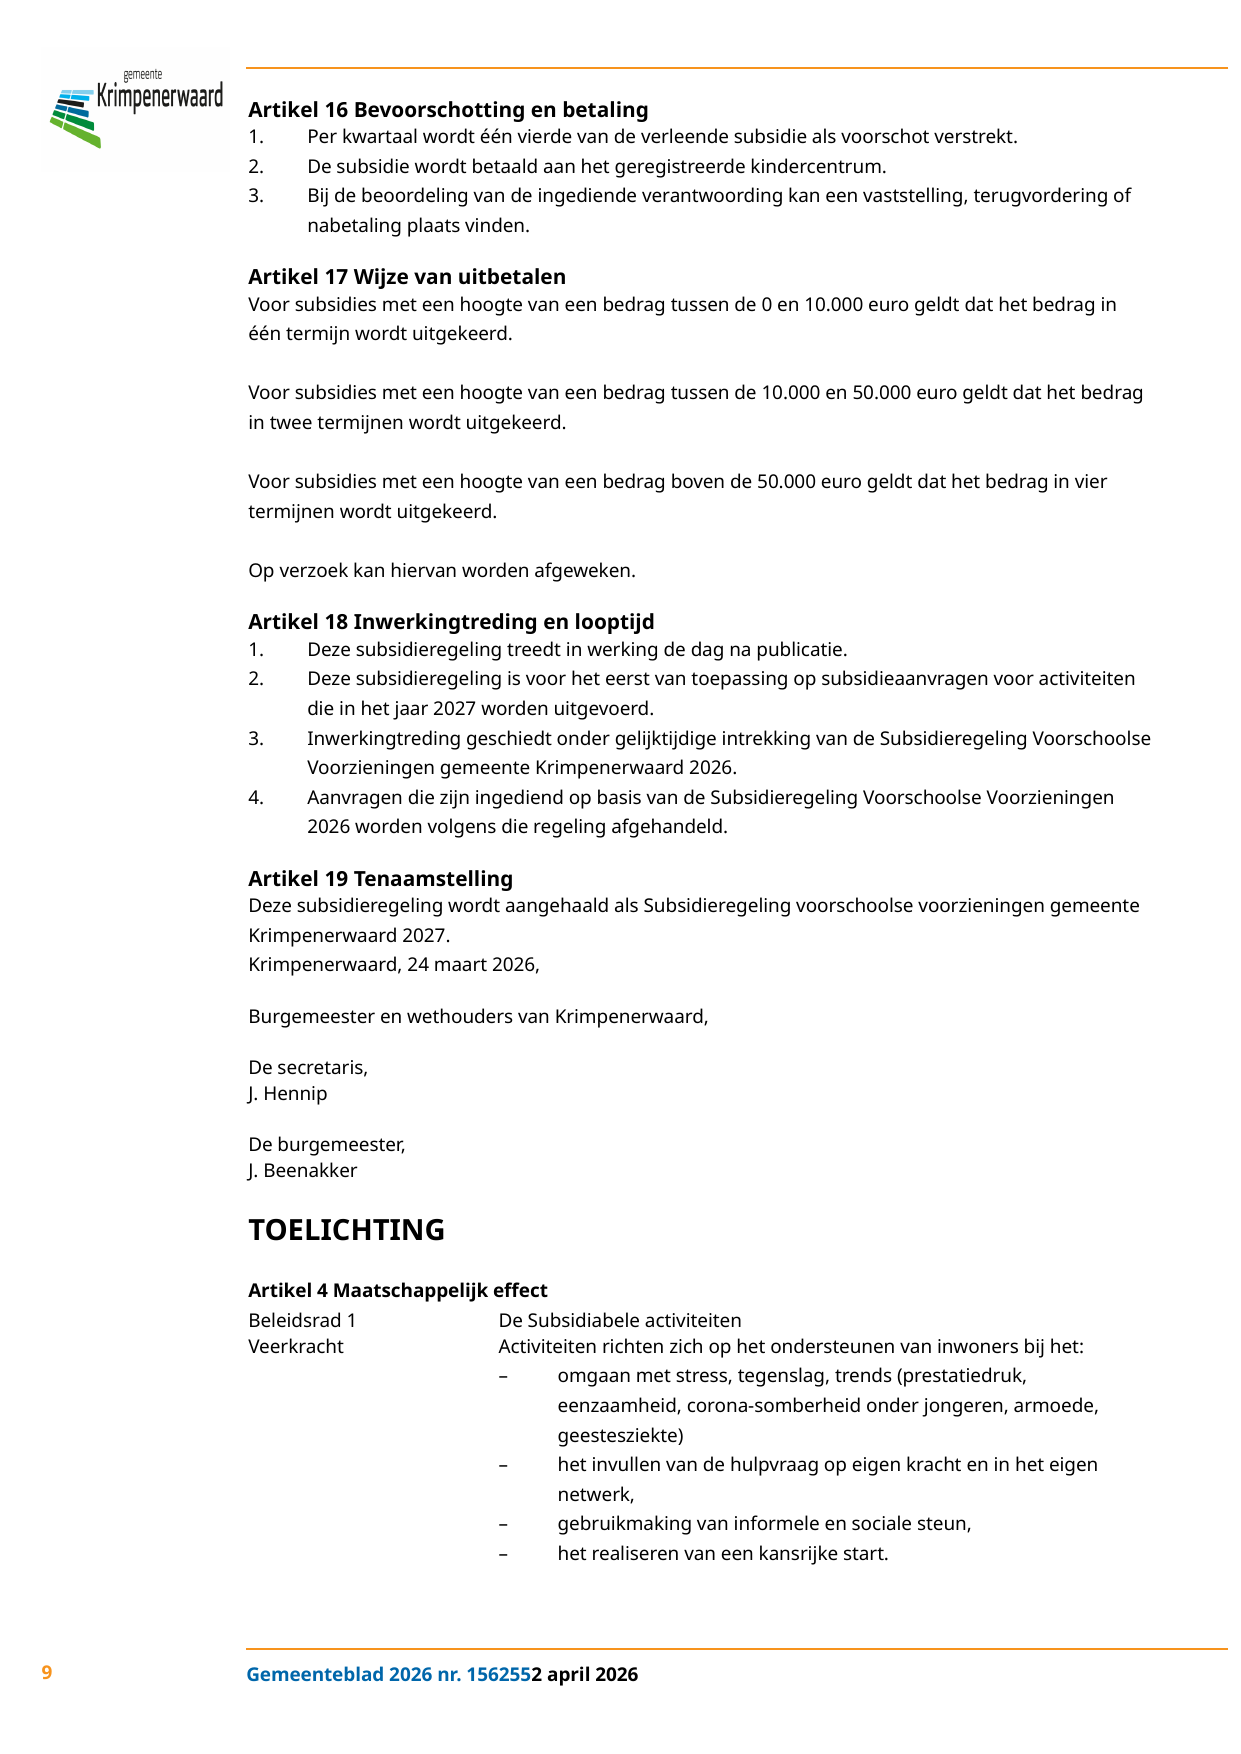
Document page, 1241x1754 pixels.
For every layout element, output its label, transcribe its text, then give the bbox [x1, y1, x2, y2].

text Artikel 4 Maatschappelijk effect [248, 1278, 1152, 1303]
text De burgemeester, [248, 1132, 1152, 1157]
text Artikel 18 Inwerkingtreding en looptijd [248, 607, 1152, 636]
list De subsidie wordt betaald aan het geregistreerde kindercentrum. [248, 153, 1152, 178]
text Op verzoek kan hiervan worden afgeweken. [248, 557, 1152, 583]
list Per kwartaal wordt één vierde van de verleende subsidie als voorschot verstrekt. [248, 123, 1152, 149]
text Voor subsidies met een hoogte van een bedrag tussen de 0 en 10.000 euro geldt dat het bedrag in één termijn wordt uitgekeerd. [248, 291, 1152, 346]
list Deze subsidieregeling treedt in werking de dag na publicatie. [248, 636, 1152, 662]
text Artikel 16 Bevoorschotting en betaling [248, 95, 1152, 123]
text De secretaris, [248, 1054, 1152, 1080]
text Artikel 19 Tenaamstelling [248, 864, 1152, 892]
list Aanvragen die zijn ingediend op basis van de Subsidieregeling Voorschoolse Voorzieningen 2026 worden volgens die regeling afgehandeld. [248, 784, 1152, 839]
text Voor subsidies met een hoogte van een bedrag tussen de 10.000 en 50.000 euro geldt dat het bedrag in twee termijnen wordt uitgekeerd. [248, 379, 1152, 435]
text J. Beenakker [248, 1157, 1152, 1183]
text J. Hennip [248, 1080, 1152, 1106]
list Inwerkingtreding geschiedt onder gelijktijdige intrekking van de Subsidieregeling Voorschoolse Voorzieningen gemeente Krimpenerwaard 2026. [248, 725, 1152, 780]
text Artikel 17 Wijze van uitbetalen [248, 262, 1152, 291]
table_cell Activiteiten richten zich op het ondersteunen van inwoners bij het: omgaan met stress, tegenslag, trends (prestatiedruk, eenzaamheid, corona-somberheid onder jongeren, armoede, geestesziekte) het invullen van de hulpvraag op eigen kracht en in het eigen netwerk, gebruikmaking van informele en sociale steun, het realiseren van een kansrijke start. [498, 1333, 1152, 1566]
text Krimpenerwaard, 24 maart 2026, [248, 951, 1152, 977]
picture [41, 47, 231, 172]
text Voor subsidies met een hoogte van een bedrag boven de 50.000 euro geldt dat het bedrag in vier termijnen wordt uitgekeerd. [248, 468, 1152, 524]
text TOELICHTING [248, 1209, 1152, 1248]
table_cell Veerkracht [248, 1333, 498, 1566]
table_header De Subsidiabele activiteiten [498, 1307, 1152, 1333]
text Burgemeester en wethouders van Krimpenerwaard, [248, 1003, 1152, 1029]
text Deze subsidieregeling wordt aangehaald als Subsidieregeling voorschoolse voorzieningen gemeente Krimpenerwaard 2027. [248, 892, 1152, 948]
list Bij de beoordeling van de ingediende verantwoording kan een vaststelling, terugvordering of nabetaling plaats vinden. [248, 182, 1152, 238]
table_header Beleidsrad 1 [248, 1307, 498, 1333]
list Deze subsidieregeling is voor het eerst van toepassing op subsidieaanvragen voor activiteiten die in het jaar 2027 worden uitgevoerd. [248, 666, 1152, 721]
